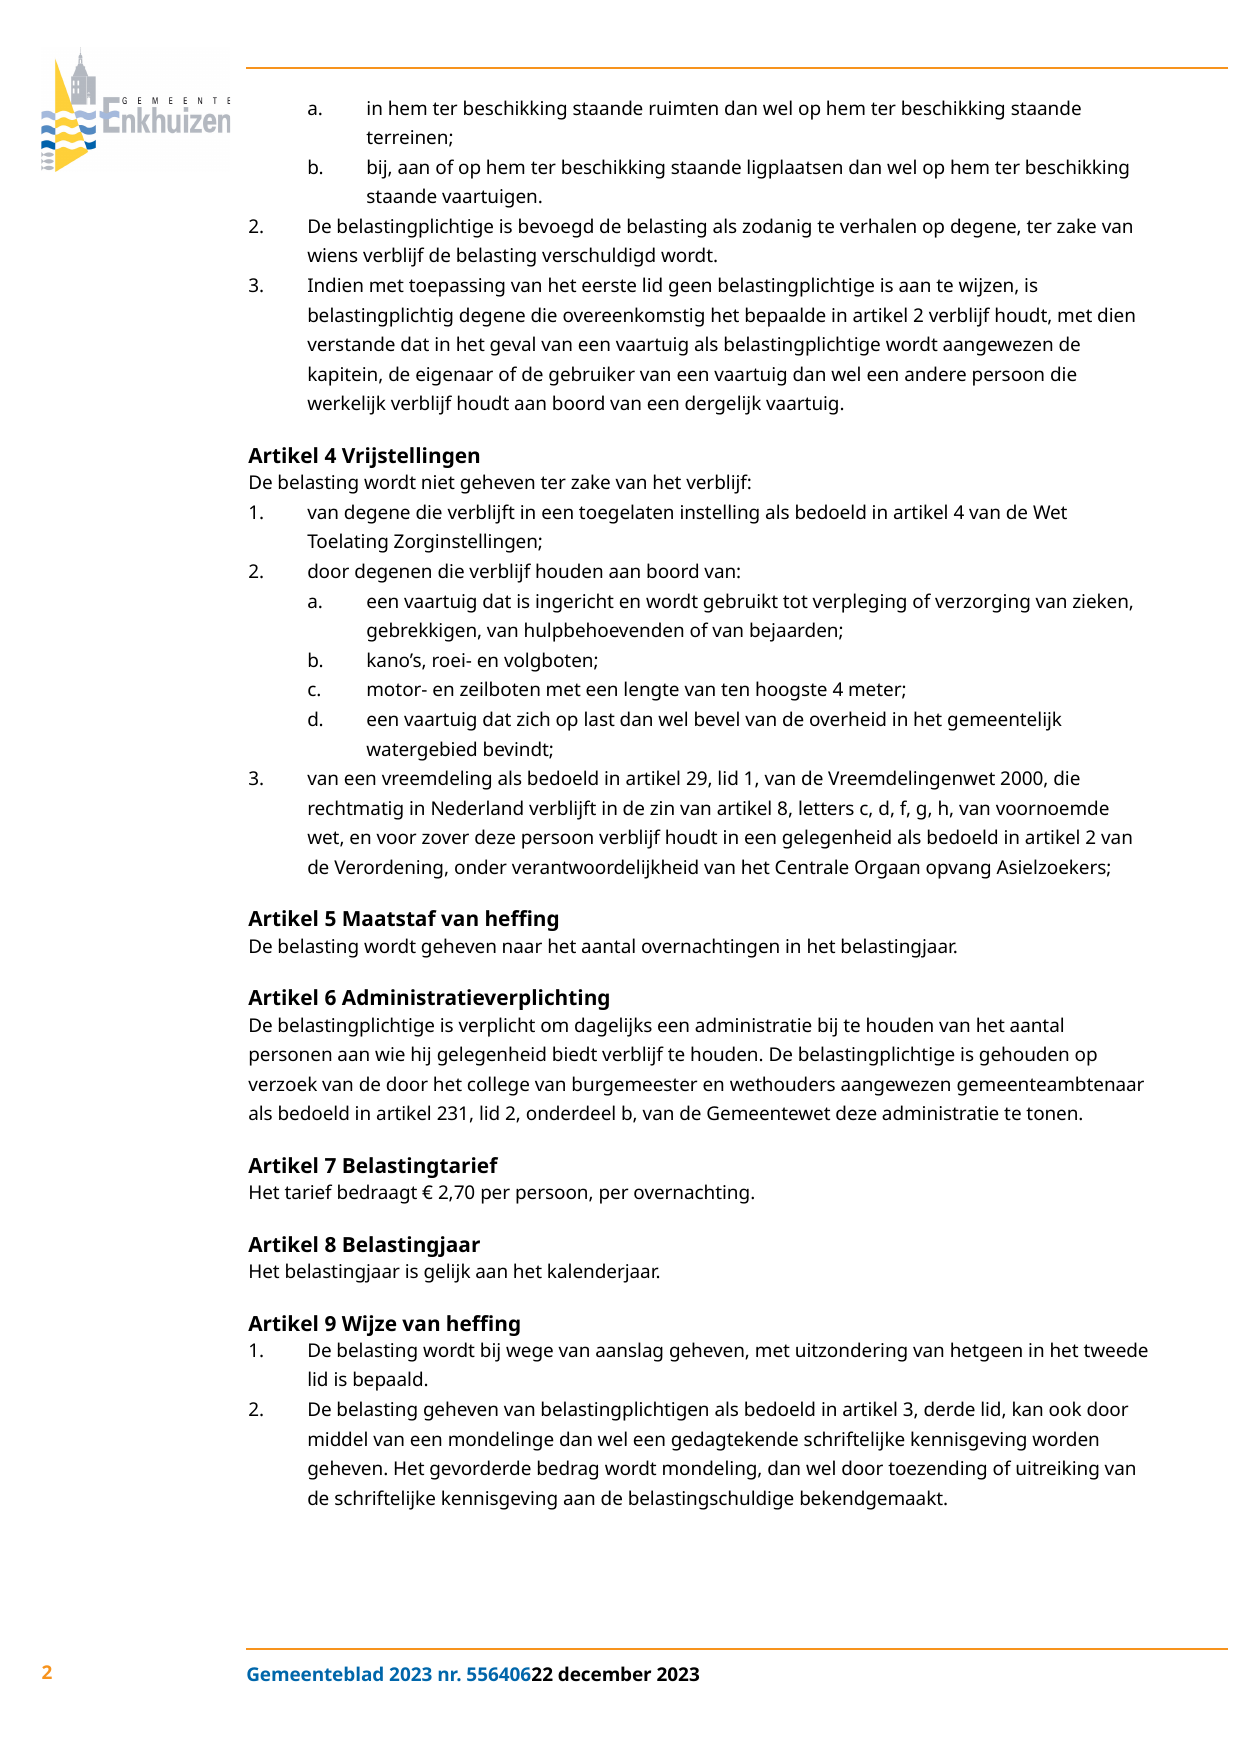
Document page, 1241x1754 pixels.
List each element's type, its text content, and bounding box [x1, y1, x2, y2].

text Het belastingjaar is gelijk aan het kalenderjaar. [248, 1258, 1152, 1284]
list een vaartuig dat is ingericht en wordt gebruikt tot verpleging of verzorging van zieken, gebrekkigen, van hulpbehoevenden of van bejaarden; [307, 588, 1152, 643]
text De belasting wordt geheven naar het aantal overnachtingen in het belastingjaar. [248, 933, 1152, 959]
text Het tarief bedraagt € 2,70 per persoon, per overnachting. [248, 1179, 1152, 1205]
text De belastingplichtige is verplicht om dagelijks een administratie bij te houden van het aantal personen aan wie hij gelegenheid biedt verblijf te houden. De belastingplichtige is gehouden op verzoek van de door het college van burgemeester en wethouders aangewezen gemeenteambtenaar als bedoeld in artikel 231, lid 2, onderdeel b, van de Gemeentewet deze administratie te tonen. [248, 1012, 1152, 1126]
list De belasting geheven van belastingplichtigen als bedoeld in artikel 3, derde lid, kan ook door middel van een mondelinge dan wel een gedagtekende schriftelijke kennisgeving worden geheven. Het gevorderde bedrag wordt mondeling, dan wel door toezending of uitreiking van de schriftelijke kennisgeving aan de belastingschuldige bekendgemaakt. [248, 1396, 1152, 1511]
text Artikel 8 Belastingjaar [248, 1230, 1152, 1258]
list De belasting wordt bij wege van aanslag geheven, met uitzondering van hetgeen in het tweede lid is bepaald. [248, 1337, 1152, 1392]
text Artikel 9 Wijze van heffing [248, 1309, 1152, 1337]
list motor- en zeilboten met een lengte van ten hoogste 4 meter; [307, 677, 1152, 702]
list De belastingplichtige is bevoegd de belasting als zodanig te verhalen op degene, ter zake van wiens verblijf de belasting verschuldigd wordt. [248, 213, 1152, 268]
list kano’s, roei- en volgboten; [307, 647, 1152, 673]
picture [41, 47, 231, 172]
text De belasting wordt niet geheven ter zake van het verblijf: [248, 469, 1152, 495]
list Indien met toepassing van het eerste lid geen belastingplichtige is aan te wijzen, is belastingplichtig degene die overeenkomstig het bepaalde in artikel 2 verblijf houdt, met dien verstande dat in het geval van een vaartuig als belastingplichtige wordt aangewezen de kapitein, de eigenaar of de gebruiker van een vaartuig dan wel een andere persoon die werkelijk verblijf houdt aan boord van een dergelijk vaartuig. [248, 272, 1152, 416]
text Artikel 5 Maatstaf van heffing [248, 904, 1152, 933]
list bij, aan of op hem ter beschikking staande ligplaatsen dan wel op hem ter beschikking staande vaartuigen. [307, 154, 1152, 209]
list in hem ter beschikking staande ruimten dan wel op hem ter beschikking staande terreinen; [307, 95, 1152, 150]
list van een vreemdeling als bedoeld in artikel 29, lid 1, van de Vreemdelingenwet 2000, die rechtmatig in Nederland verblijft in de zin van artikel 8, letters c, d, f, g, h, van voornoemde wet, en voor zover deze persoon verblijf houdt in een gelegenheid als bedoeld in artikel 2 van de Verordening, onder verantwoordelijkheid van het Centrale Orgaan opvang Asielzoekers; [248, 765, 1152, 880]
text Artikel 6 Administratieverplichting [248, 983, 1152, 1012]
text Artikel 7 Belastingtarief [248, 1151, 1152, 1179]
list van degene die verblijft in een toegelaten instelling als bedoeld in artikel 4 van de Wet Toelating Zorginstellingen; [248, 499, 1152, 554]
list door degenen die verblijf houden aan boord van: [248, 558, 1152, 584]
text Artikel 4 Vrijstellingen [248, 441, 1152, 469]
list een vaartuig dat zich op last dan wel bevel van de overheid in het gemeentelijk watergebied bevindt; [307, 706, 1152, 761]
